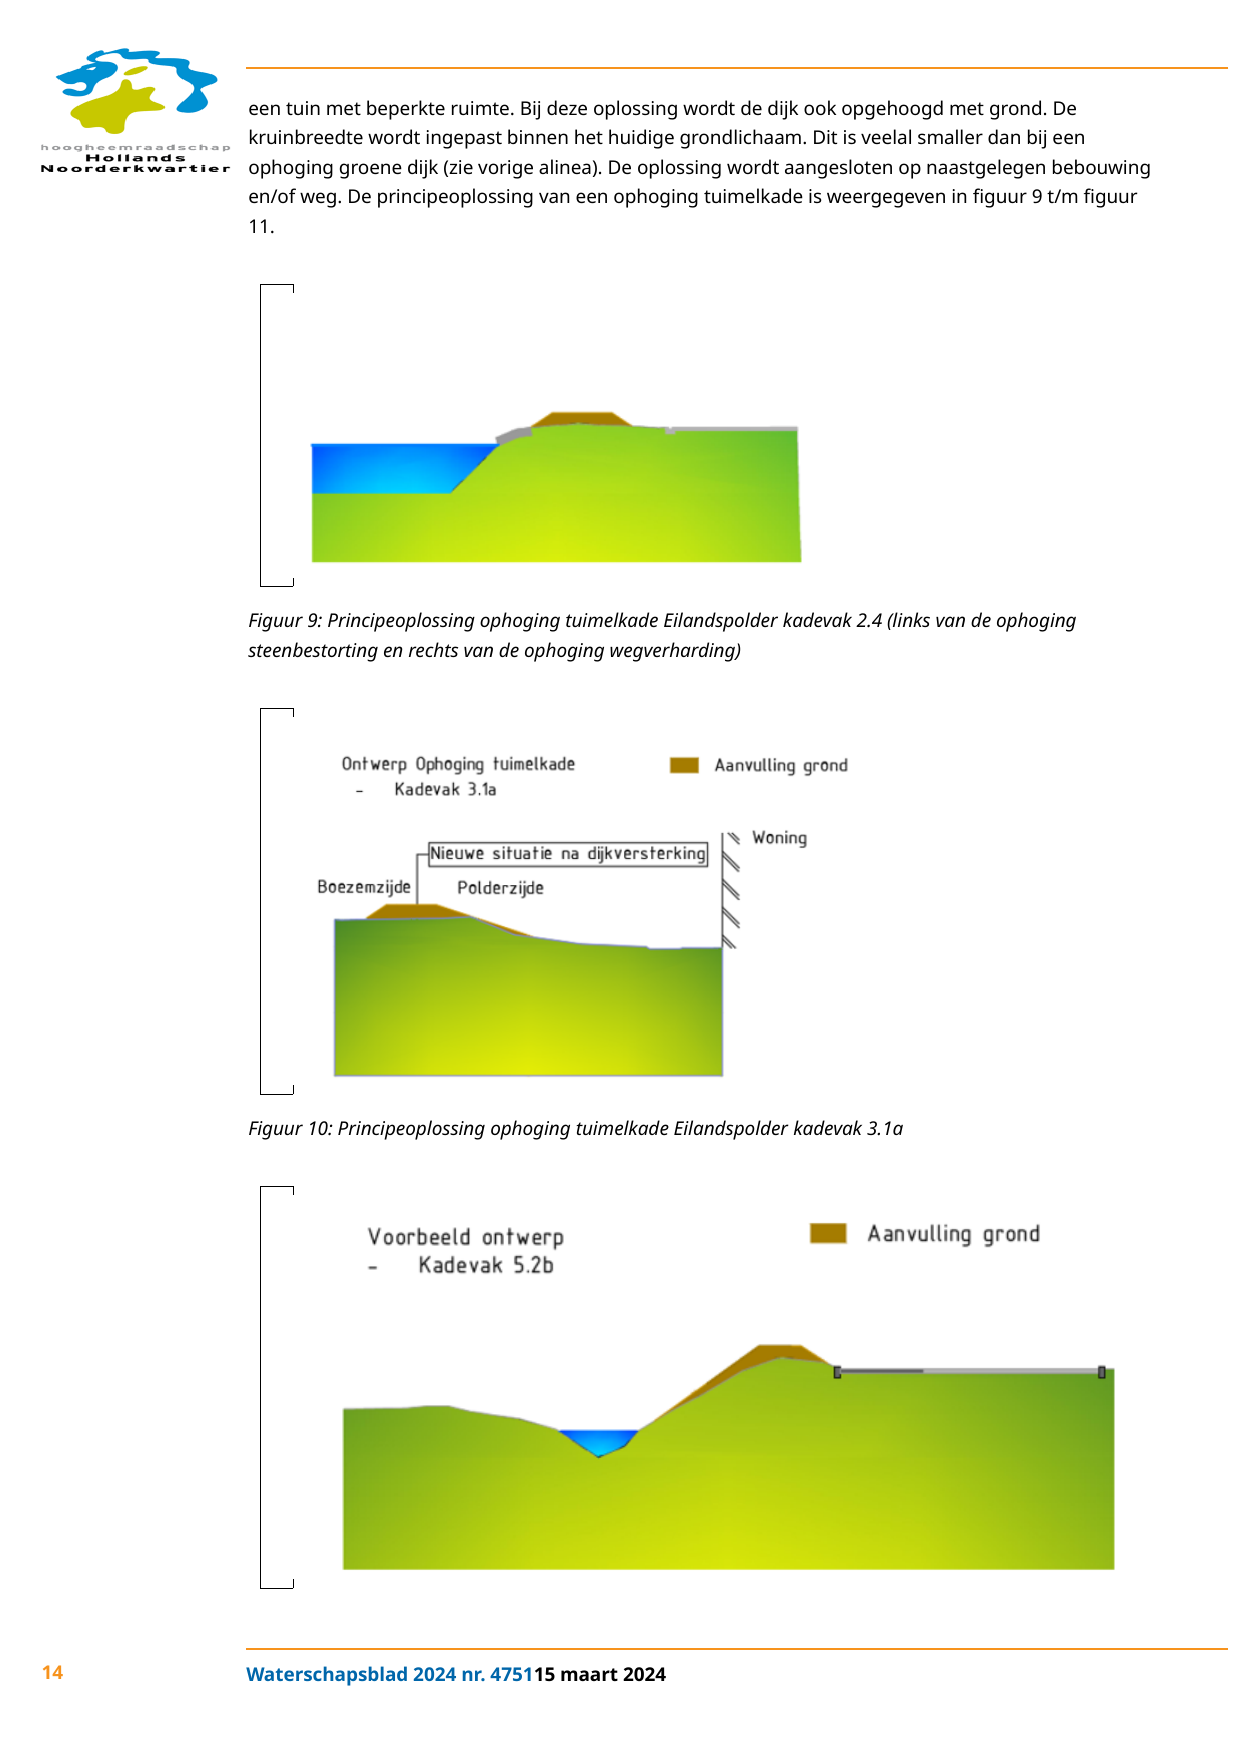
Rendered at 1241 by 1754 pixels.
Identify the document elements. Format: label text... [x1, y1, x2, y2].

picture [268, 717, 860, 1085]
text een tuin met beperkte ruimte. Bij deze oplossing wordt de dijk ook opgehoogd met grond. De kruinbreedte wordt ingepast binnen het huidige grondlichaam. Dit is veelal smaller dan bij een ophoging groene dijk (zie vorige alinea). De oplossing wordt aangesloten op naastgelegen bebouwing en/of weg. De principeoplossing van een ophoging tuimelkade is weergegeven in figuur 9 t/m figuur 11. [248, 95, 1152, 239]
picture [41, 47, 231, 172]
picture [268, 293, 860, 578]
text Figuur 9: Principeoplossing ophoging tuimelkade Eilandspolder kadevak 2.4 (links van de ophoging steenbestorting en rechts van de ophoging wegverharding) [248, 607, 1152, 663]
text Figuur 10: Principeoplossing ophoging tuimelkade Eilandspolder kadevak 3.1a [248, 1115, 1152, 1141]
picture [268, 1195, 1155, 1579]
